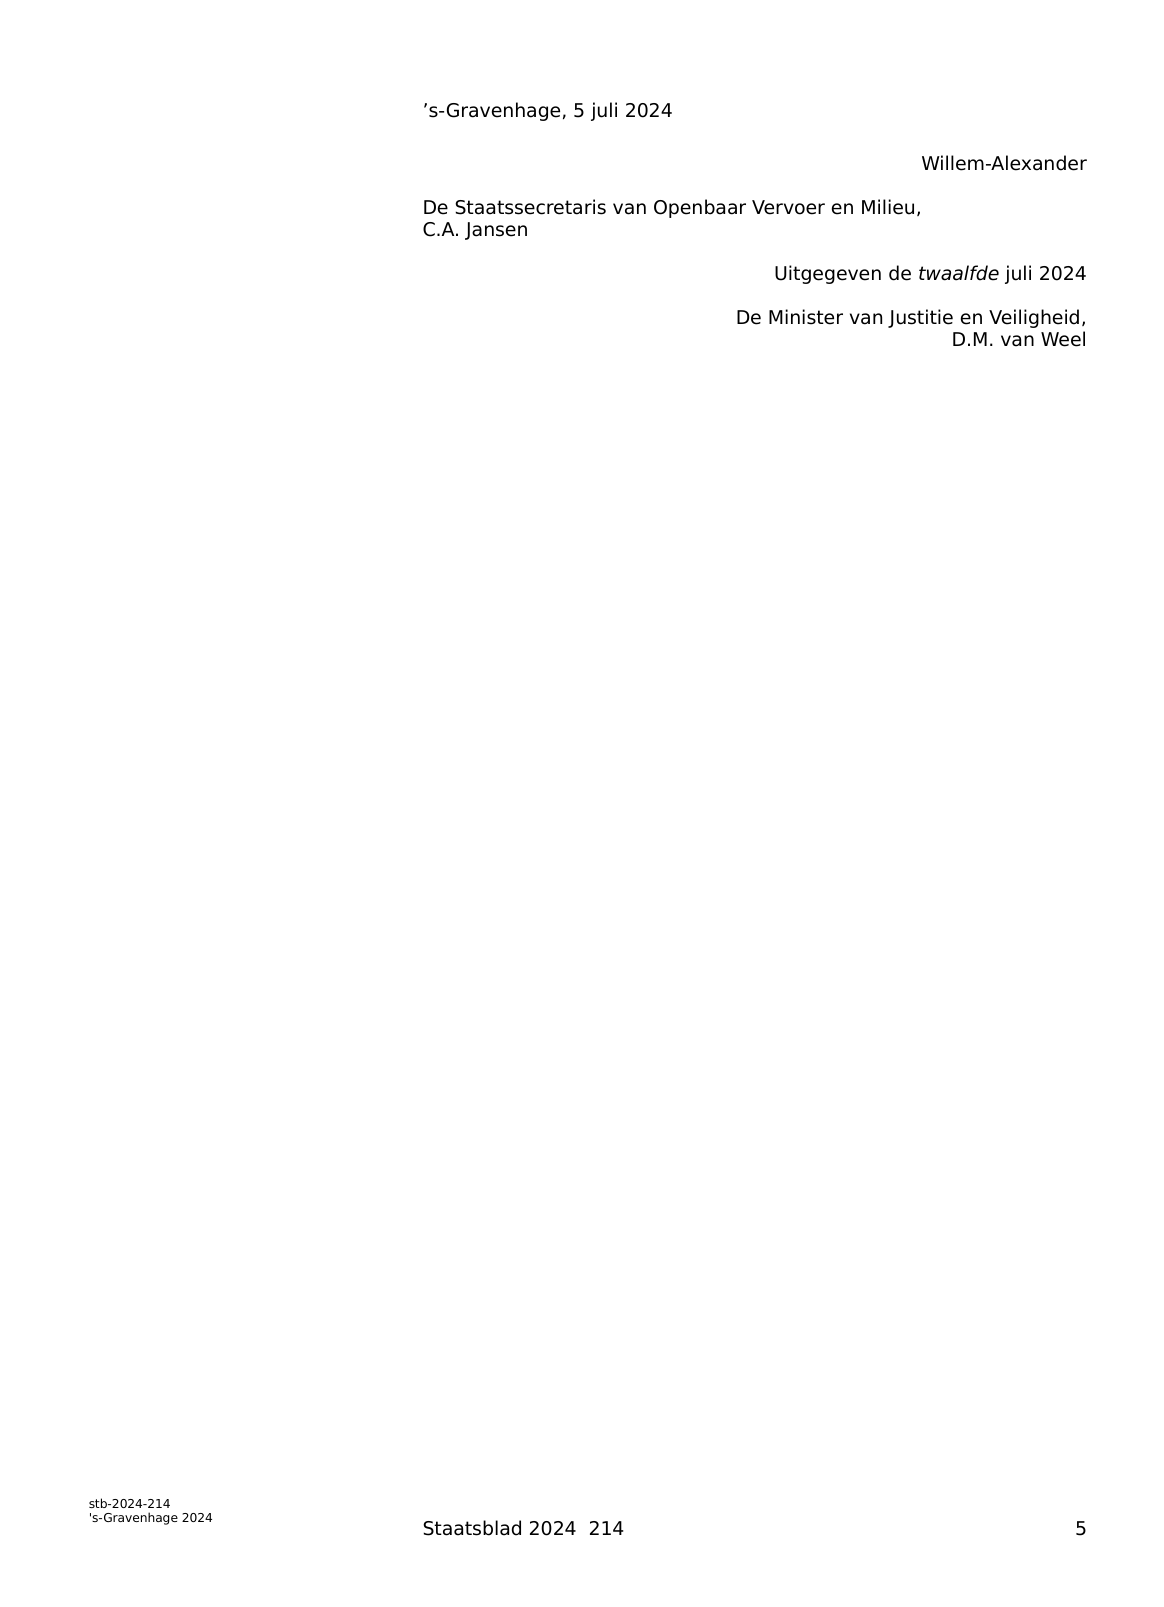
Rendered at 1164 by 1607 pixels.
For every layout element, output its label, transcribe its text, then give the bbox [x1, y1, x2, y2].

text 's-Gravenhage 2024 [88, 1511, 323, 1525]
text Willem-Alexander [422, 152, 1087, 174]
text ’s-Gravenhage, 5 juli 2024 [422, 100, 1087, 122]
text De Minister van Justitie en Veiligheid, D.M. van Weel [422, 307, 1087, 351]
text Uitgegeven de twaalfde juli 2024 [422, 263, 1087, 285]
text De Staatssecretaris van Openbaar Vervoer en Milieu, C.A. Jansen [422, 197, 1087, 241]
text stb-2024-214 [88, 1497, 323, 1511]
